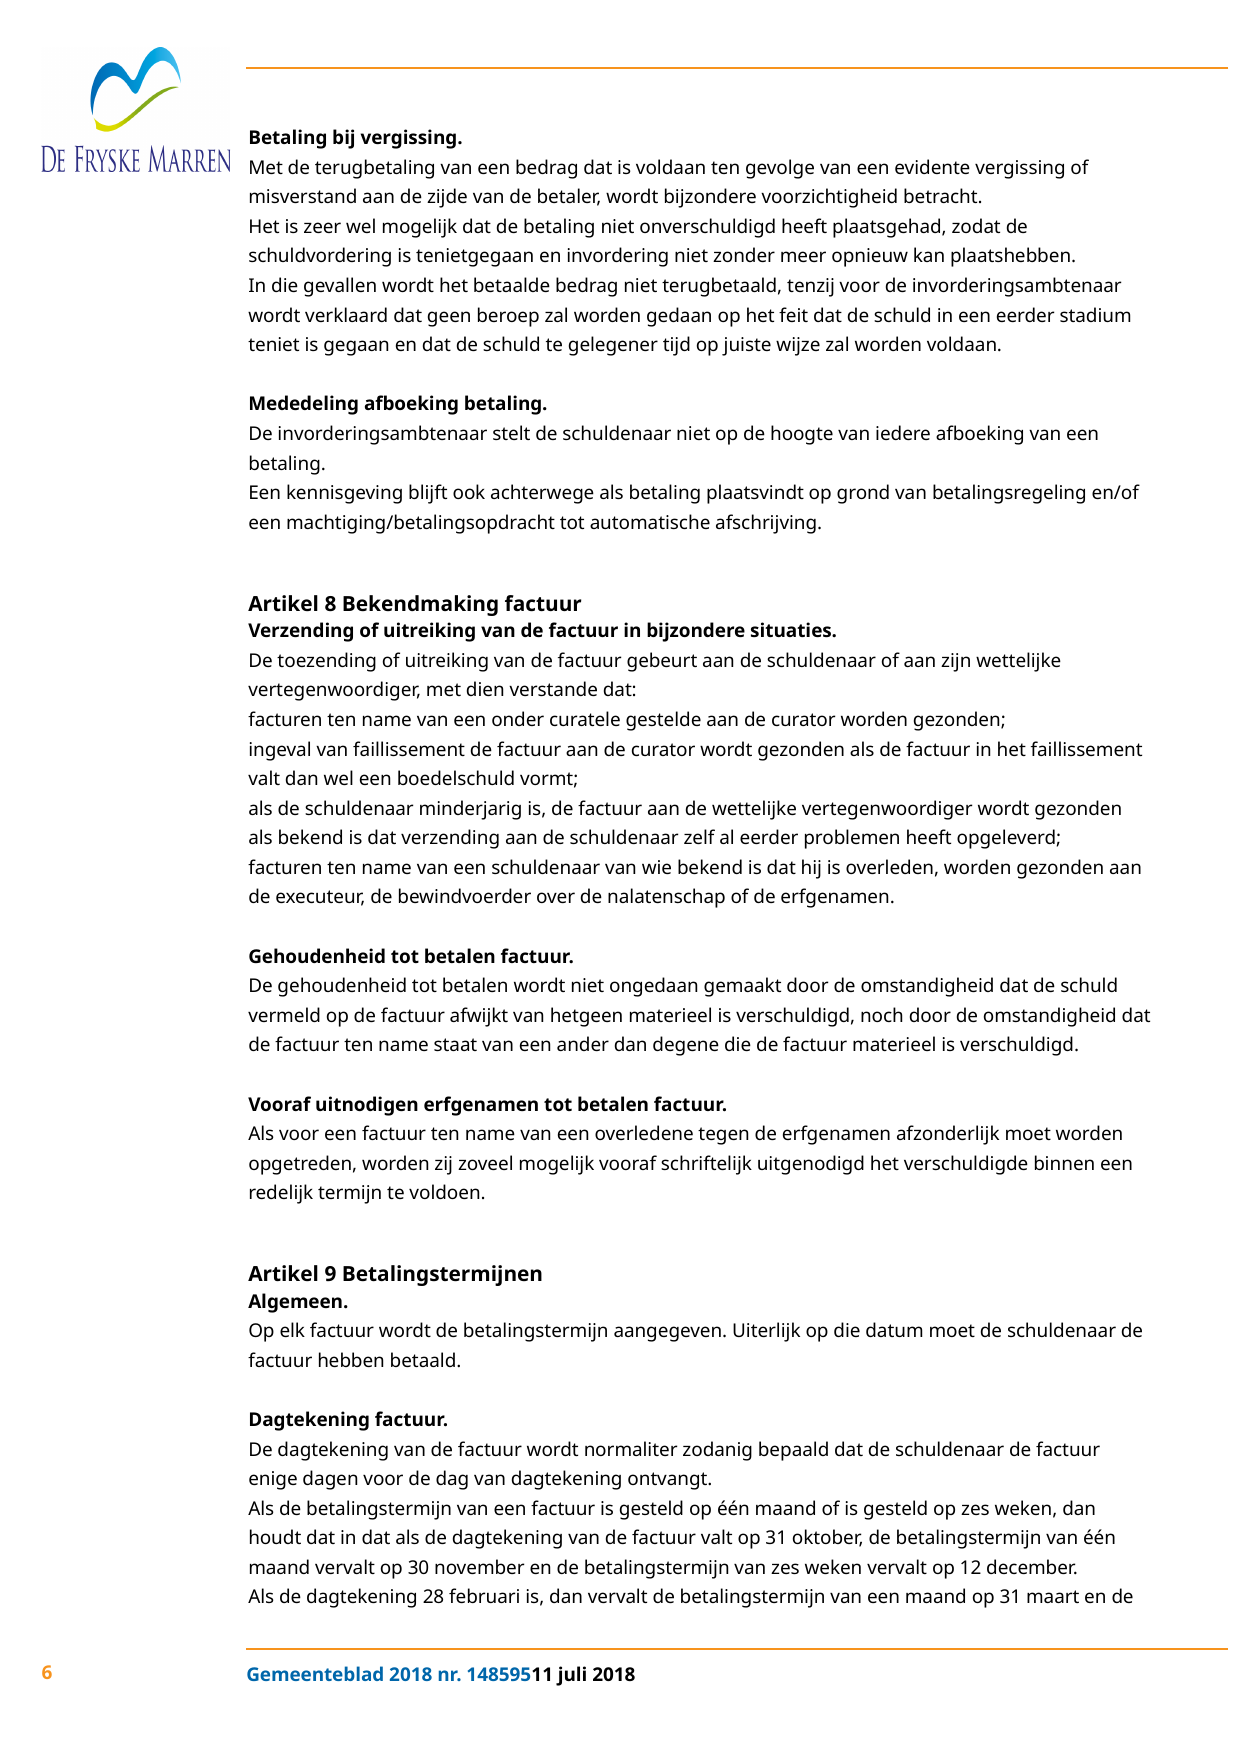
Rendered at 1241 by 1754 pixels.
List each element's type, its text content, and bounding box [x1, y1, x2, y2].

text Dagtekening factuur. [248, 1406, 1152, 1432]
text De dagtekening van de factuur wordt normaliter zodanig bepaald dat de schuldenaar de factuur enige dagen voor de dag van dagtekening ontvangt. [248, 1436, 1152, 1491]
text Als de dagtekening 28 februari is, dan vervalt de betalingstermijn van een maand op 31 maart en de [248, 1584, 1152, 1609]
text Betaling bij vergissing. [248, 124, 1152, 150]
text Met de terugbetaling van een bedrag dat is voldaan ten gevolge van een evidente vergissing of misverstand aan de zijde van de betaler, wordt bijzondere voorzichtigheid betracht. [248, 154, 1152, 209]
text De gehoudenheid tot betalen wordt niet ongedaan gemaakt door de omstandigheid dat de schuld vermeld op de factuur afwijkt van hetgeen materieel is verschuldigd, noch door de omstandigheid dat de factuur ten name staat van een ander dan degene die de factuur materieel is verschuldigd. [248, 972, 1152, 1057]
text De toezending of uitreiking van de factuur gebeurt aan de schuldenaar of aan zijn wettelijke vertegenwoordiger, met dien verstande dat: [248, 647, 1152, 702]
text Verzending of uitreiking van de factuur in bijzondere situaties. [248, 617, 1152, 643]
text facturen ten name van een onder curatele gestelde aan de curator worden gezonden; [248, 706, 1152, 732]
text Als de betalingstermijn van een factuur is gesteld op één maand of is gesteld op zes weken, dan houdt dat in dat als de dagtekening van de factuur valt op 31 oktober, de betalingstermijn van één maand vervalt op 30 november en de betalingstermijn van zes weken vervalt op 12 december. [248, 1495, 1152, 1580]
text De invorderingsambtenaar stelt de schuldenaar niet op de hoogte van iedere afboeking van een betaling. [248, 420, 1152, 476]
text facturen ten name van een schuldenaar van wie bekend is dat hij is overleden, worden gezonden aan de executeur, de bewindvoerder over de nalatenschap of de erfgenamen. [248, 854, 1152, 909]
text In die gevallen wordt het betaalde bedrag niet terugbetaald, tenzij voor de invorderingsambtenaar wordt verklaard dat geen beroep zal worden gedaan op het feit dat de schuld in een eerder stadium teniet is gegaan en dat de schuld te gelegener tijd op juiste wijze zal worden voldaan. [248, 272, 1152, 357]
text ingeval van faillissement de factuur aan de curator wordt gezonden als de factuur in het faillissement valt dan wel een boedelschuld vormt; [248, 736, 1152, 791]
text Mededeling afboeking betaling. [248, 391, 1152, 416]
text Artikel 9 Betalingstermijnen [248, 1259, 1152, 1288]
text Gehoudenheid tot betalen factuur. [248, 943, 1152, 968]
text Algemeen. [248, 1288, 1152, 1314]
text Een kennisgeving blijft ook achterwege als betaling plaatsvindt op grond van betalingsregeling en/of een machtiging/betalingsopdracht tot automatische afschrijving. [248, 479, 1152, 535]
text Als voor een factuur ten name van een overledene tegen de erfgenamen afzonderlijk moet worden opgetreden, worden zij zoveel mogelijk vooraf schriftelijk uitgenodigd het verschuldigde binnen een redelijk termijn te voldoen. [248, 1120, 1152, 1205]
text Het is zeer wel mogelijk dat de betaling niet onverschuldigd heeft plaatsgehad, zodat de schuldvordering is tenietgegaan en invordering niet zonder meer opnieuw kan plaatshebben. [248, 213, 1152, 268]
text Op elk factuur wordt de betalingstermijn aangegeven. Uiterlijk op die datum moet de schuldenaar de factuur hebben betaald. [248, 1317, 1152, 1373]
text Artikel 8 Bekendmaking factuur [248, 589, 1152, 617]
text als de schuldenaar minderjarig is, de factuur aan de wettelijke vertegenwoordiger wordt gezonden als bekend is dat verzending aan de schuldenaar zelf al eerder problemen heeft opgeleverd; [248, 795, 1152, 850]
picture [41, 47, 231, 172]
text Vooraf uitnodigen erfgenamen tot betalen factuur. [248, 1091, 1152, 1116]
